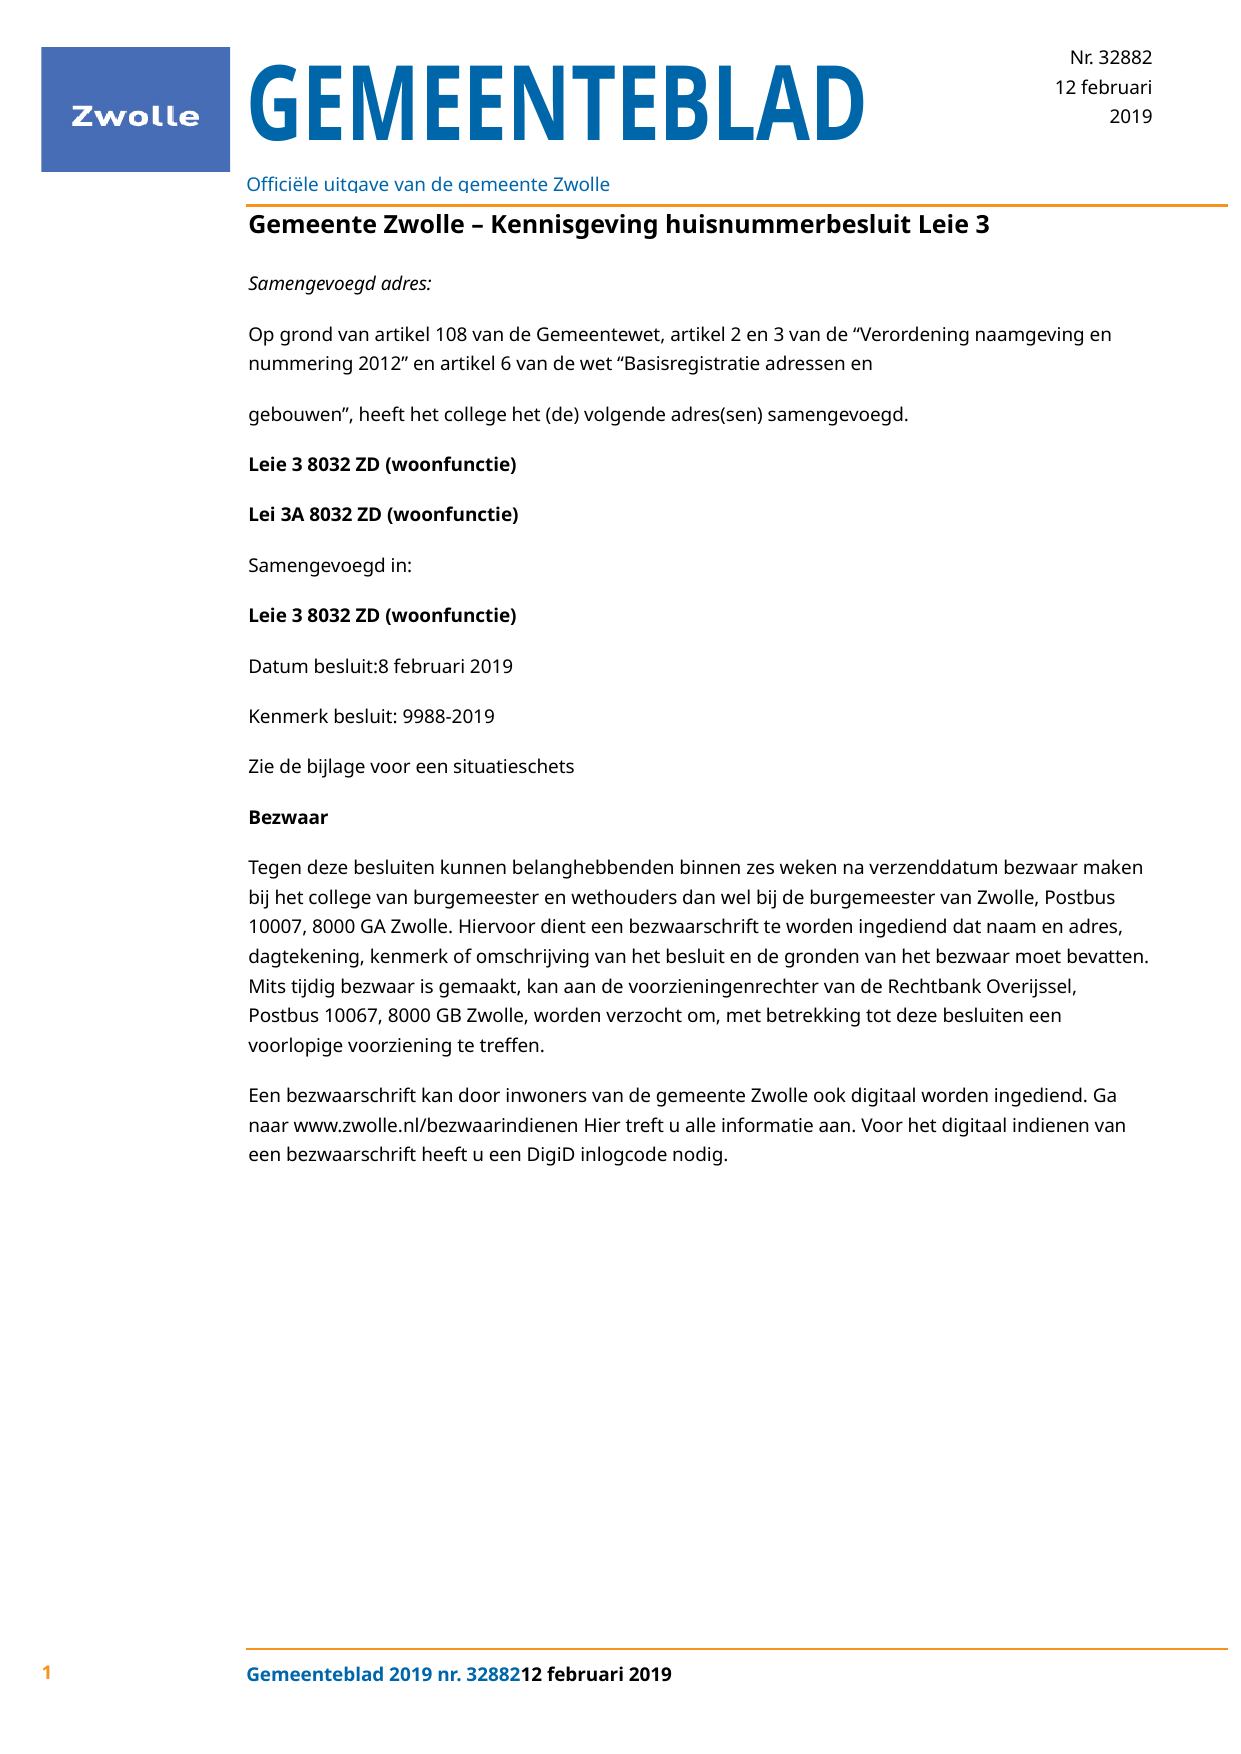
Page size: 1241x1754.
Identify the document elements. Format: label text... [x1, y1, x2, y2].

text gebouwen”, heeft het college het (de) volgende adres(sen) samengevoegd. [248, 401, 1152, 426]
text Op grond van artikel 108 van de Gemeentewet, artikel 2 en 3 van de “Verordening naamgeving en nummering 2012” en artikel 6 van de wet “Basisregistratie adressen en [248, 321, 1152, 376]
text Samengevoegd in: [248, 552, 1152, 578]
text Samengevoegd adres: [248, 270, 1152, 296]
text Zie de bijlage voor een situatieschets [248, 754, 1152, 779]
text Bezwaar [248, 804, 1152, 830]
picture [41, 47, 231, 172]
text Tegen deze besluiten kunnen belanghebbenden binnen zes weken na verzenddatum bezwaar maken bij het college van burgemeester en wethouders dan wel bij de burgemeester van Zwolle, Postbus 10007, 8000 GA Zwolle. Hiervoor dient een bezwaarschrift te worden ingediend dat naam en adres, dagtekening, kenmerk of omschrijving van het besluit en de gronden van het bezwaar moet bevatten. Mits tijdig bezwaar is gemaakt, kan aan de voorzieningenrechter van de Rechtbank Overijssel, Postbus 10067, 8000 GB Zwolle, worden verzocht om, met betrekking tot deze besluiten een voorlopige voorziening te treffen. [248, 854, 1152, 1058]
text Een bezwaarschrift kan door inwoners van de gemeente Zwolle ook digitaal worden ingediend. Ga naar www.zwolle.nl/bezwaarindienen Hier treft u alle informatie aan. Voor het digitaal indienen van een bezwaarschrift heeft u een DigiD inlogcode nodig. [248, 1082, 1152, 1167]
text Gemeente Zwolle – Kennisgeving huisnummerbesluit Leie 3 [248, 207, 1152, 241]
text Leie 3 8032 ZD (woonfunctie) [248, 602, 1152, 628]
text Kenmerk besluit: 9988-2019 [248, 703, 1152, 729]
text Lei 3A 8032 ZD (woonfunctie) [248, 502, 1152, 527]
text Leie 3 8032 ZD (woonfunctie) [248, 451, 1152, 477]
text Datum besluit:8 februari 2019 [248, 653, 1152, 678]
